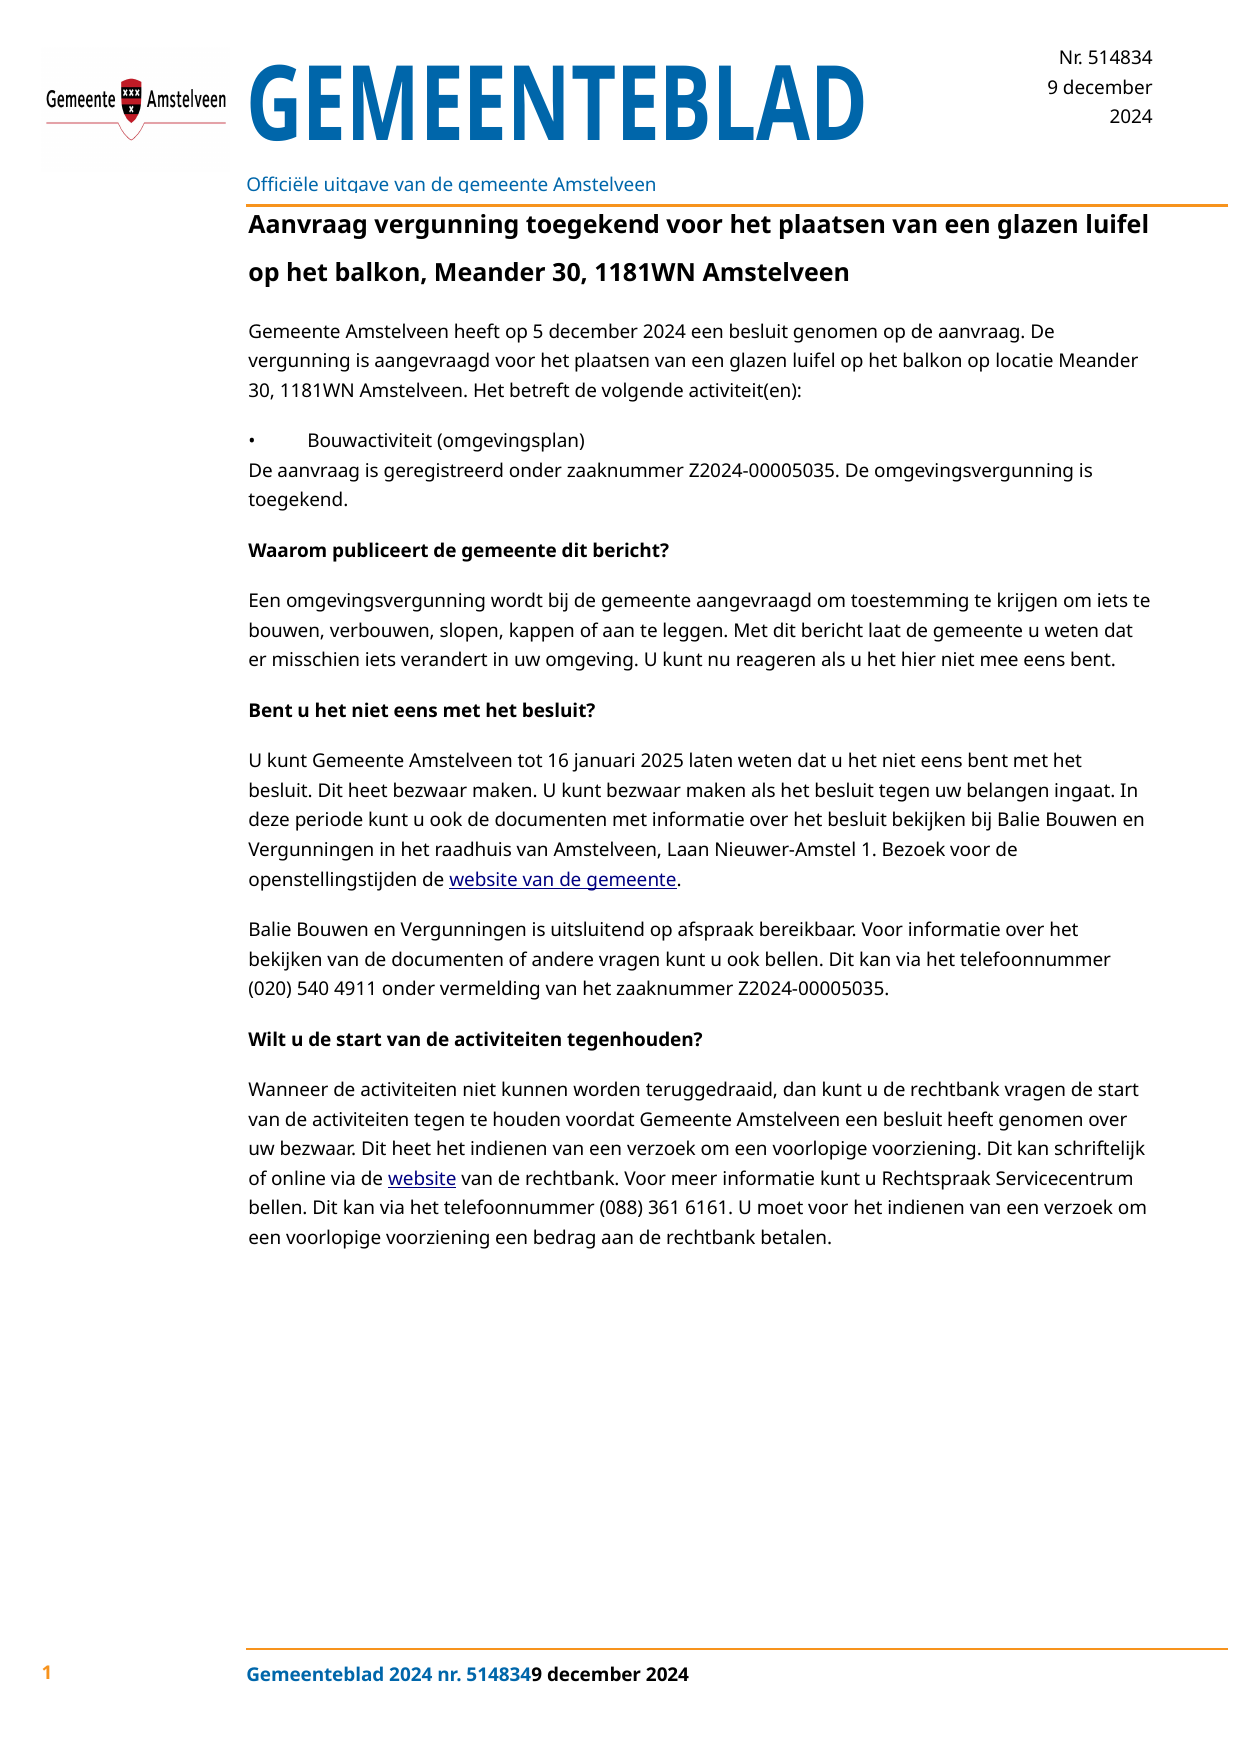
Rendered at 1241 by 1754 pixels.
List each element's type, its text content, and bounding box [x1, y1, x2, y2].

text Bent u het niet eens met het besluit? [248, 697, 1152, 723]
text U kunt Gemeente Amstelveen tot 16 januari 2025 laten weten dat u het niet eens bent met het besluit. Dit heet bezwaar maken. U kunt bezwaar maken als het besluit tegen uw belangen ingaat. In deze periode kunt u ook de documenten met informatie over het besluit bekijken bij Balie Bouwen en Vergunningen in het raadhuis van Amstelveen, Laan Nieuwer-Amstel 1. Bezoek voor de openstellingstijden de website van de gemeente. [248, 747, 1152, 892]
text Wanneer de activiteiten niet kunnen worden teruggedraaid, dan kunt u de rechtbank vragen de start van de activiteiten tegen te houden voordat Gemeente Amstelveen een besluit heeft genomen over uw bezwaar. Dit heet het indienen van een verzoek om een voorlopige voorziening. Dit kan schriftelijk of online via de website van de rechtbank. Voor meer informatie kunt u Rechtspraak Servicecentrum bellen. Dit kan via het telefoonnummer (088) 361 6161. U moet voor het indienen van een verzoek om een voorlopige voorziening een bedrag aan de rechtbank betalen. [248, 1076, 1152, 1250]
text De aanvraag is geregistreerd onder zaaknummer Z2024-00005035. De omgevingsvergunning is toegekend. [248, 457, 1152, 512]
text Gemeente Amstelveen heeft op 5 december 2024 een besluit genomen op de aanvraag. De vergunning is aangevraagd voor het plaatsen van een glazen luifel op het balkon op locatie Meander 30, 1181WN Amstelveen. Het betreft de volgende activiteit(en): [248, 318, 1152, 403]
text Wilt u de start van de activiteiten tegenhouden? [248, 1026, 1152, 1052]
list Bouwactiviteit (omgevingsplan) [248, 427, 1152, 453]
text Balie Bouwen en Vergunningen is uitsluitend op afspraak bereikbaar. Voor informatie over het bekijken van de documenten of andere vragen kunt u ook bellen. Dit kan via het telefoonnummer (020) 540 4911 onder vermelding van het zaaknummer Z2024-00005035. [248, 916, 1152, 1001]
text Waarom publiceert de gemeente dit bericht? [248, 537, 1152, 563]
text Een omgevingsvergunning wordt bij de gemeente aangevraagd om toestemming te krijgen om iets te bouwen, verbouwen, slopen, kappen of aan te leggen. Met dit bericht laat de gemeente u weten dat er misschien iets verandert in uw omgeving. U kunt nu reageren als u het hier niet mee eens bent. [248, 587, 1152, 672]
picture [41, 47, 231, 172]
text Aanvraag vergunning toegekend voor het plaatsen van een glazen luifel op het balkon, Meander 30, 1181WN Amstelveen [248, 207, 1152, 288]
